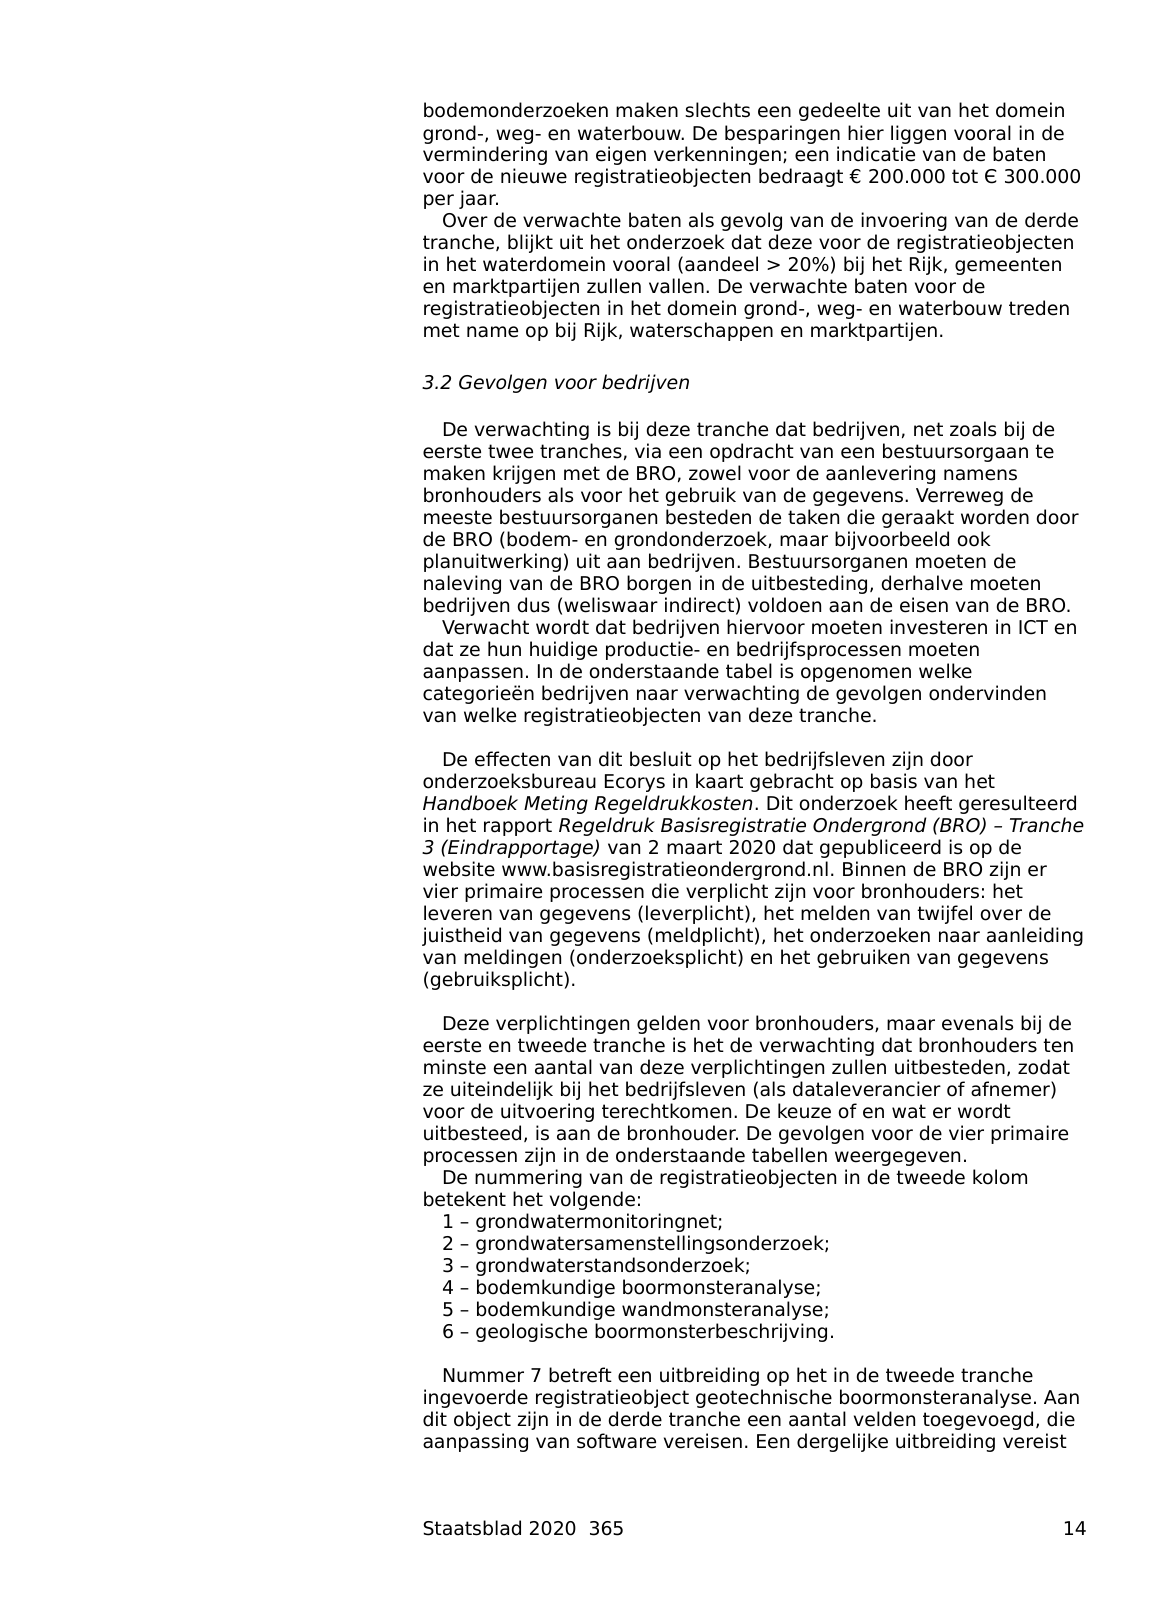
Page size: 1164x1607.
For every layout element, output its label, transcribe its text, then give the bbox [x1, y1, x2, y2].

text Nummer 7 betreft een uitbreiding op het in de tweede tranche ingevoerde registratieobject geotechnische boormonsteranalyse. Aan dit object zijn in de derde tranche een aantal velden toegevoegd, die aanpassing van software vereisen. Een dergelijke uitbreiding vereist [422, 1365, 1087, 1453]
text 5 – bodemkundige wandmonsteranalyse; [422, 1299, 1087, 1321]
subtitle 3.2 Gevolgen voor bedrijven [422, 372, 1087, 394]
text 4 – bodemkundige boormonsteranalyse; [422, 1277, 1087, 1299]
text Deze verplichtingen gelden voor bronhouders, maar evenals bij de eerste en tweede tranche is het de verwachting dat bronhouders ten minste een aantal van deze verplichtingen zullen uitbesteden, zodat ze uiteindelijk bij het bedrijfsleven (als dataleverancier of afnemer) voor de uitvoering terechtkomen. De keuze of en wat er wordt uitbesteed, is aan de bronhouder. De gevolgen voor de vier primaire processen zijn in de onderstaande tabellen weergegeven. [422, 1013, 1087, 1167]
text 3 – grondwaterstandsonderzoek; [422, 1255, 1087, 1277]
text De effecten van dit besluit op het bedrijfsleven zijn door onderzoeksbureau Ecorys in kaart gebracht op basis van het Handboek Meting Regeldrukkosten. Dit onderzoek heeft geresulteerd in het rapport Regeldruk Basisregistratie Ondergrond (BRO) – Tranche 3 (Eindrapportage) van 2 maart 2020 dat gepubliceerd is op de website www.basisregistratieondergrond.nl. Binnen de BRO zijn er vier primaire processen die verplicht zijn voor bronhouders: het leveren van gegevens (leverplicht), het melden van twijfel over de juistheid van gegevens (meldplicht), het onderzoeken naar aanleiding van meldingen (onderzoeksplicht) en het gebruiken van gegevens (gebruiksplicht). [422, 749, 1087, 991]
text bodemonderzoeken maken slechts een gedeelte uit van het domein grond-, weg- en waterbouw. De besparingen hier liggen vooral in de vermindering van eigen verkenningen; een indicatie van de baten voor de nieuwe registratieobjecten bedraagt € 200.000 tot Є 300.000 per jaar. [422, 100, 1087, 210]
text De nummering van de registratieobjecten in de tweede kolom betekent het volgende: [422, 1167, 1087, 1211]
text De verwachting is bij deze tranche dat bedrijven, net zoals bij de eerste twee tranches, via een opdracht van een bestuursorgaan te maken krijgen met de BRO, zowel voor de aanlevering namens bronhouders als voor het gebruik van de gegevens. Verreweg de meeste bestuursorganen besteden de taken die geraakt worden door de BRO (bodem- en grondonderzoek, maar bijvoorbeeld ook planuitwerking) uit aan bedrijven. Bestuursorganen moeten de naleving van de BRO borgen in de uitbesteding, derhalve moeten bedrijven dus (weliswaar indirect) voldoen aan de eisen van de BRO. [422, 419, 1087, 617]
text 2 – grondwatersamenstellingsonderzoek; [422, 1233, 1087, 1255]
text 1 – grondwatermonitoringnet; [422, 1211, 1087, 1233]
text 6 – geologische boormonsterbeschrijving. [422, 1321, 1087, 1343]
text Verwacht wordt dat bedrijven hiervoor moeten investeren in ICT en dat ze hun huidige productie- en bedrijfsprocessen moeten aanpassen. In de onderstaande tabel is opgenomen welke categorieën bedrijven naar verwachting de gevolgen ondervinden van welke registratieobjecten van deze tranche. [422, 617, 1087, 727]
text Over de verwachte baten als gevolg van de invoering van de derde tranche, blijkt uit het onderzoek dat deze voor de registratieobjecten in het waterdomein vooral (aandeel > 20%) bij het Rijk, gemeenten en marktpartijen zullen vallen. De verwachte baten voor de registratieobjecten in het domein grond-, weg- en waterbouw treden met name op bij Rijk, waterschappen en marktpartijen. [422, 210, 1087, 342]
